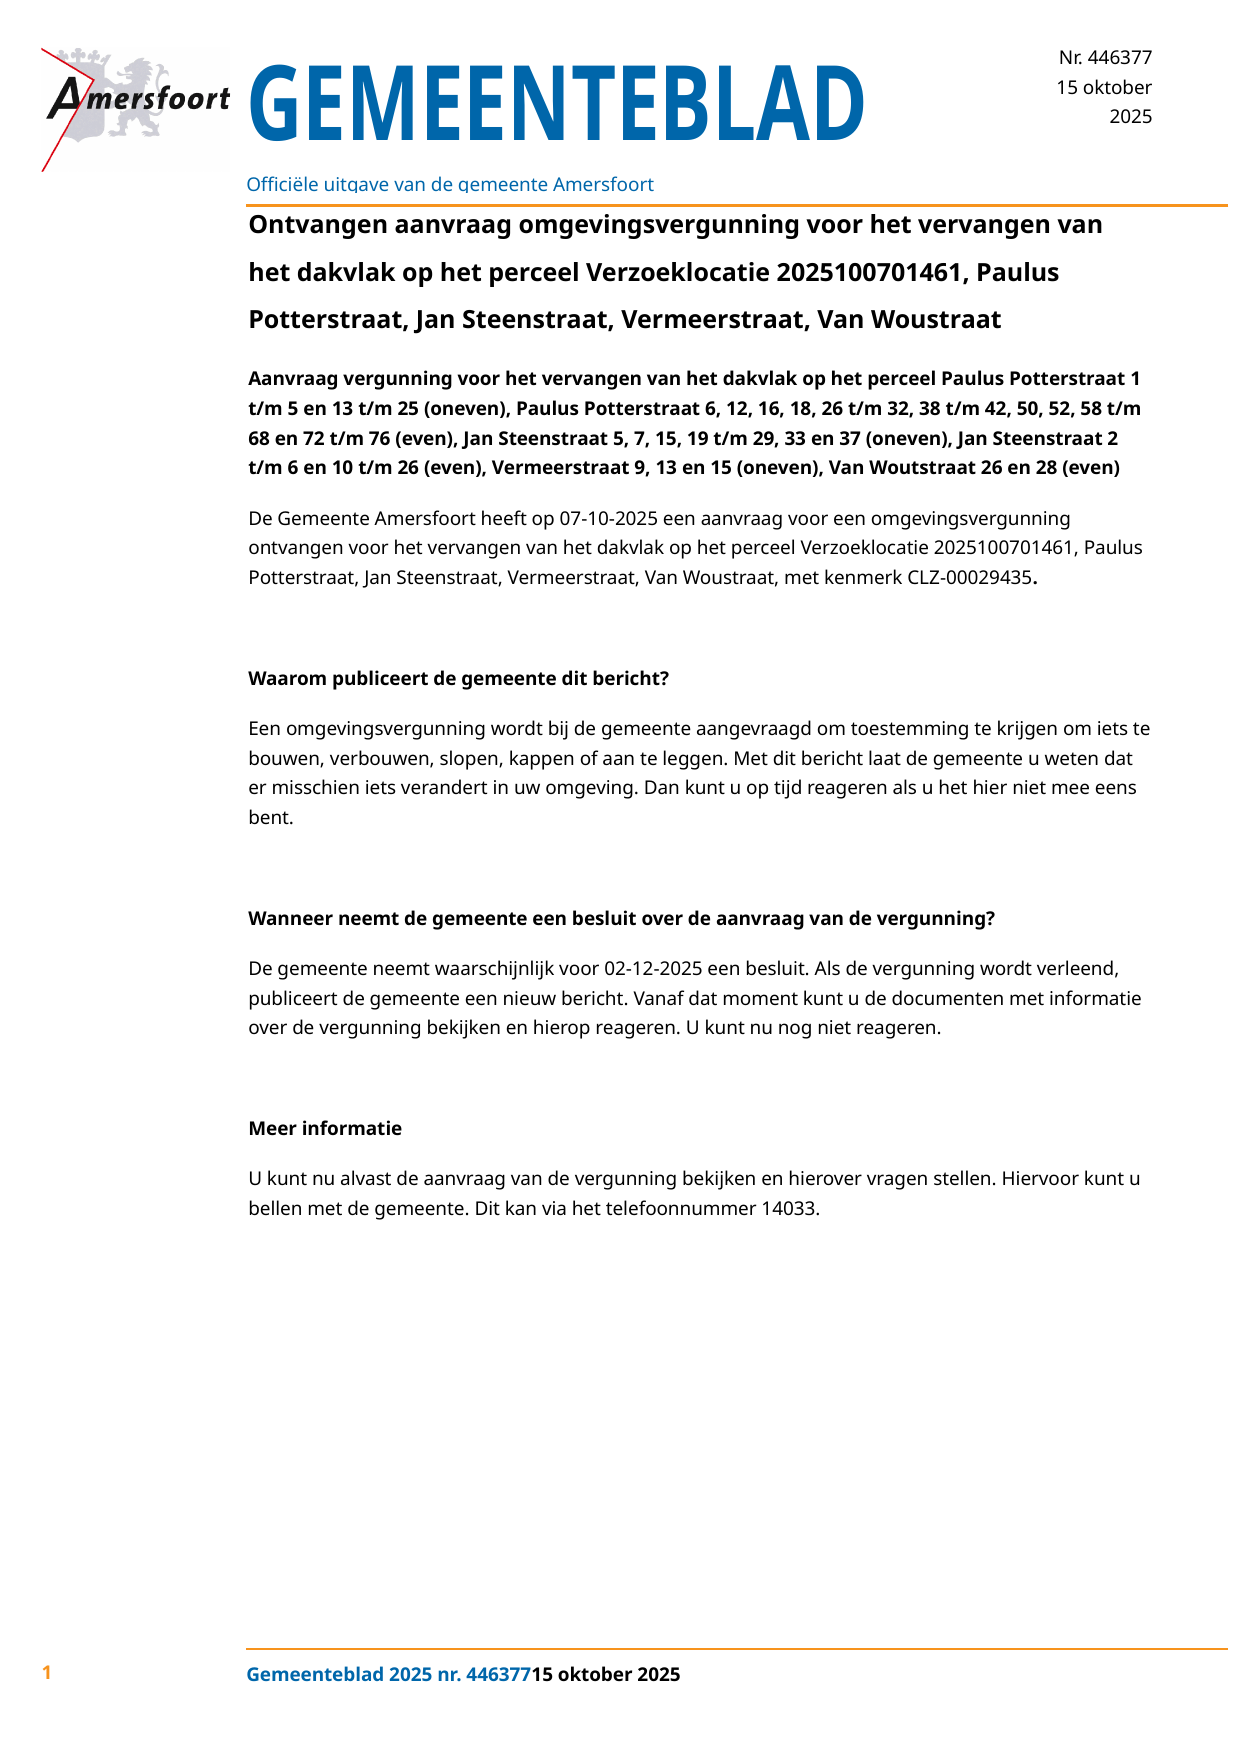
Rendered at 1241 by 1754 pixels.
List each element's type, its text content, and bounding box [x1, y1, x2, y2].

text Waarom publiceert de gemeente dit bericht? [248, 665, 1152, 690]
text Ontvangen aanvraag omgevingsvergunning voor het vervangen van het dakvlak op het perceel Verzoeklocatie 2025100701461, Paulus Potterstraat, Jan Steenstraat, Vermeerstraat, Van Woustraat [248, 207, 1152, 336]
text U kunt nu alvast de aanvraag van de vergunning bekijken en hierover vragen stellen. Hiervoor kunt u bellen met de gemeente. Dit kan via het telefoonnummer 14033. [248, 1166, 1152, 1221]
text Wanneer neemt de gemeente een besluit over de aanvraag van de vergunning? [248, 905, 1152, 930]
text Meer informatie [248, 1115, 1152, 1141]
text Een omgevingsvergunning wordt bij de gemeente aangevraagd om toestemming te krijgen om iets te bouwen, verbouwen, slopen, kappen of aan te leggen. Met dit bericht laat de gemeente u weten dat er misschien iets verandert in uw omgeving. Dan kunt u op tijd reageren als u het hier niet mee eens bent. [248, 715, 1152, 829]
text Aanvraag vergunning voor het vervangen van het dakvlak op het perceel Paulus Potterstraat 1 t/m 5 en 13 t/m 25 (oneven), Paulus Potterstraat 6, 12, 16, 18, 26 t/m 32, 38 t/m 42, 50, 52, 58 t/m 68 en 72 t/m 76 (even), Jan Steenstraat 5, 7, 15, 19 t/m 29, 33 en 37 (oneven), Jan Steenstraat 2 t/m 6 en 10 t/m 26 (even), Vermeerstraat 9, 13 en 15 (oneven), Van Woutstraat 26 en 28 (even) [248, 366, 1152, 480]
text De Gemeente Amersfoort heeft op 07-10-2025 een aanvraag voor een omgevingsvergunning ontvangen voor het vervangen van het dakvlak op het perceel Verzoeklocatie 2025100701461, Paulus Potterstraat, Jan Steenstraat, Vermeerstraat, Van Woustraat, met kenmerk CLZ-00029435. [248, 505, 1152, 589]
picture [41, 47, 231, 172]
text De gemeente neemt waarschijnlijk voor 02-12-2025 een besluit. Als de vergunning wordt verleend, publiceert de gemeente een nieuw bericht. Vanaf dat moment kunt u de documenten met informatie over de vergunning bekijken en hierop reageren. U kunt nu nog niet reageren. [248, 955, 1152, 1040]
